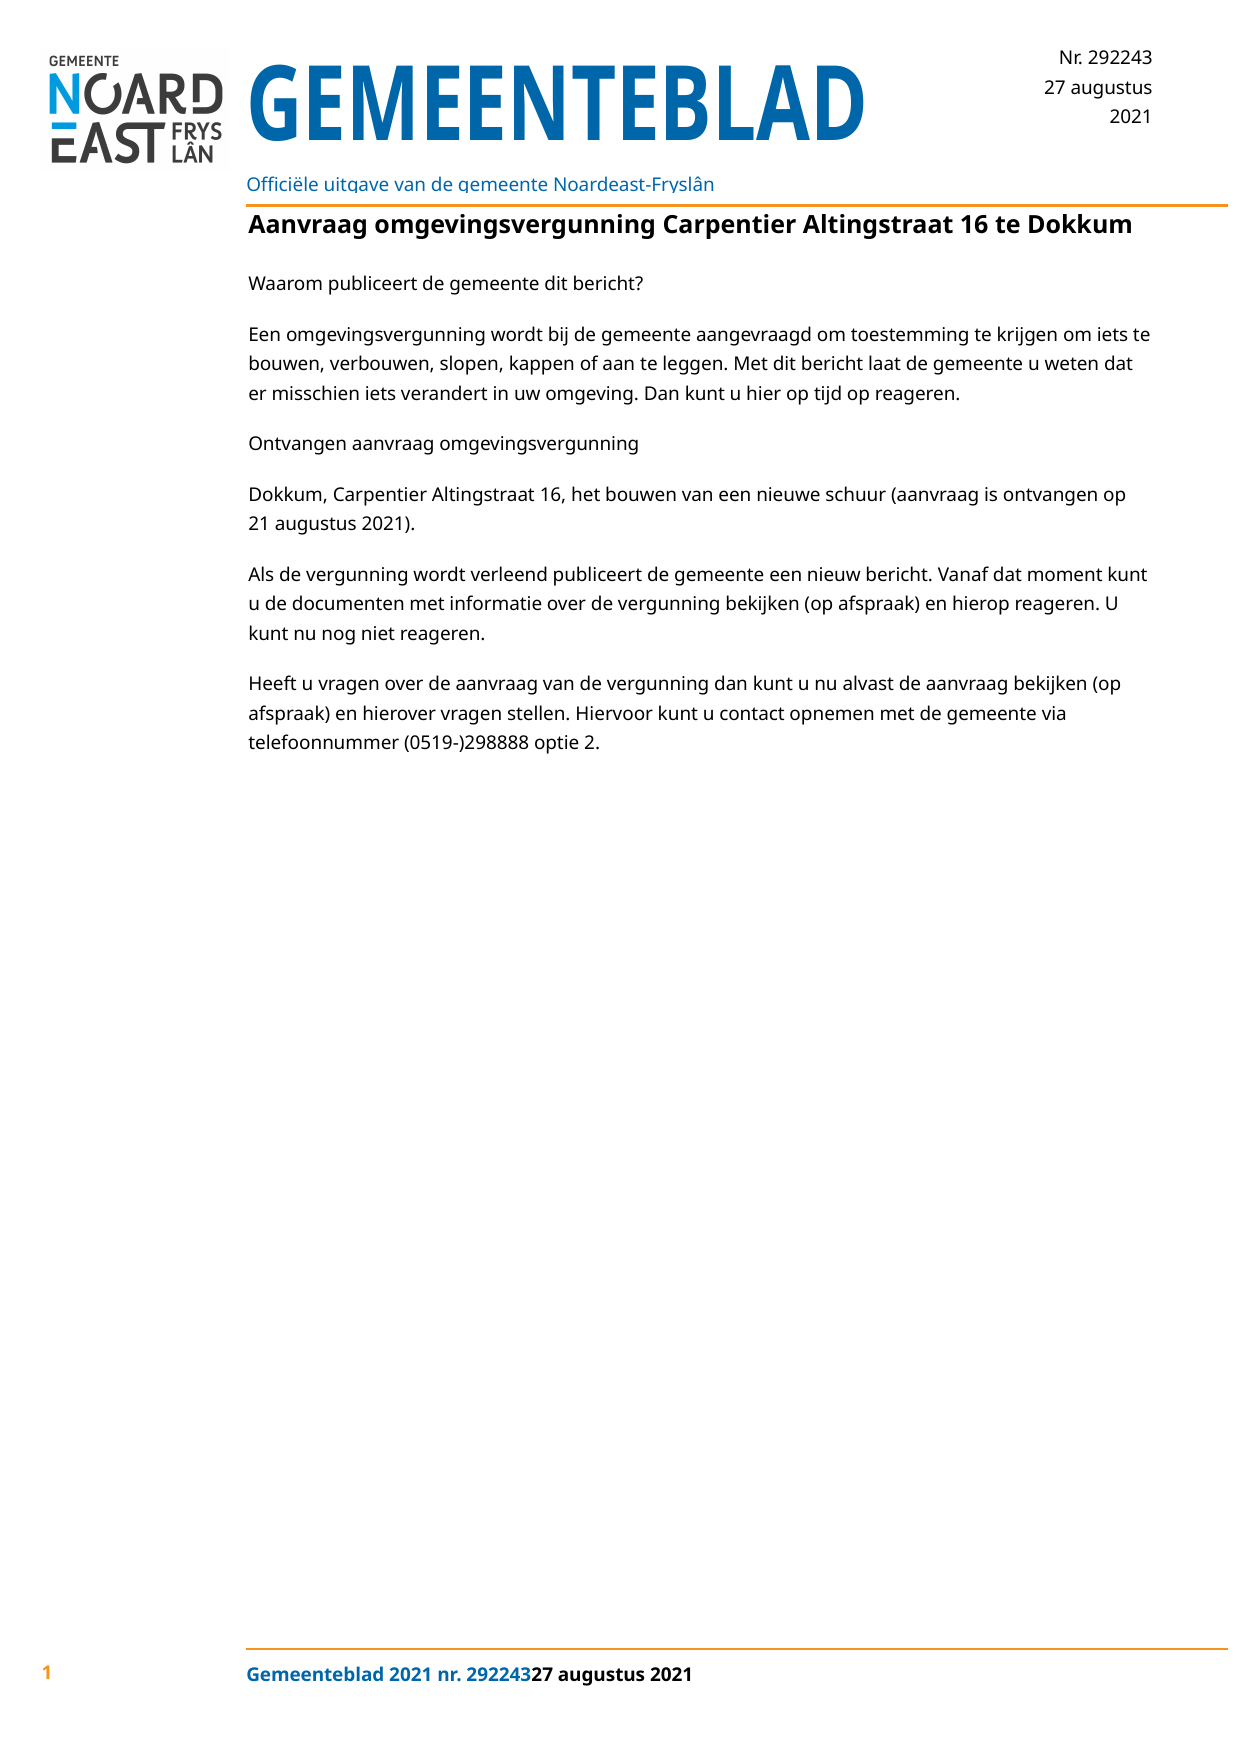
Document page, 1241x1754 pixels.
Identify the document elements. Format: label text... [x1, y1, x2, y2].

text Een omgevingsvergunning wordt bij de gemeente aangevraagd om toestemming te krijgen om iets te bouwen, verbouwen, slopen, kappen of aan te leggen. Met dit bericht laat de gemeente u weten dat er misschien iets verandert in uw omgeving. Dan kunt u hier op tijd op reageren. [248, 321, 1152, 406]
picture [41, 47, 231, 172]
text Heeft u vragen over de aanvraag van de vergunning dan kunt u nu alvast de aanvraag bekijken (op afspraak) en hierover vragen stellen. Hiervoor kunt u contact opnemen met de gemeente via telefoonnummer (0519-)298888 optie 2. [248, 670, 1152, 755]
text Ontvangen aanvraag omgevingsvergunning [248, 430, 1152, 456]
text Waarom publiceert de gemeente dit bericht? [248, 270, 1152, 296]
text Als de vergunning wordt verleend publiceert de gemeente een nieuw bericht. Vanaf dat moment kunt u de documenten met informatie over de vergunning bekijken (op afspraak) en hierop reageren. U kunt nu nog niet reageren. [248, 561, 1152, 646]
text Dokkum, Carpentier Altingstraat 16, het bouwen van een nieuwe schuur (aanvraag is ontvangen op 21 augustus 2021). [248, 481, 1152, 536]
text Aanvraag omgevingsvergunning Carpentier Altingstraat 16 te Dokkum [248, 207, 1152, 241]
